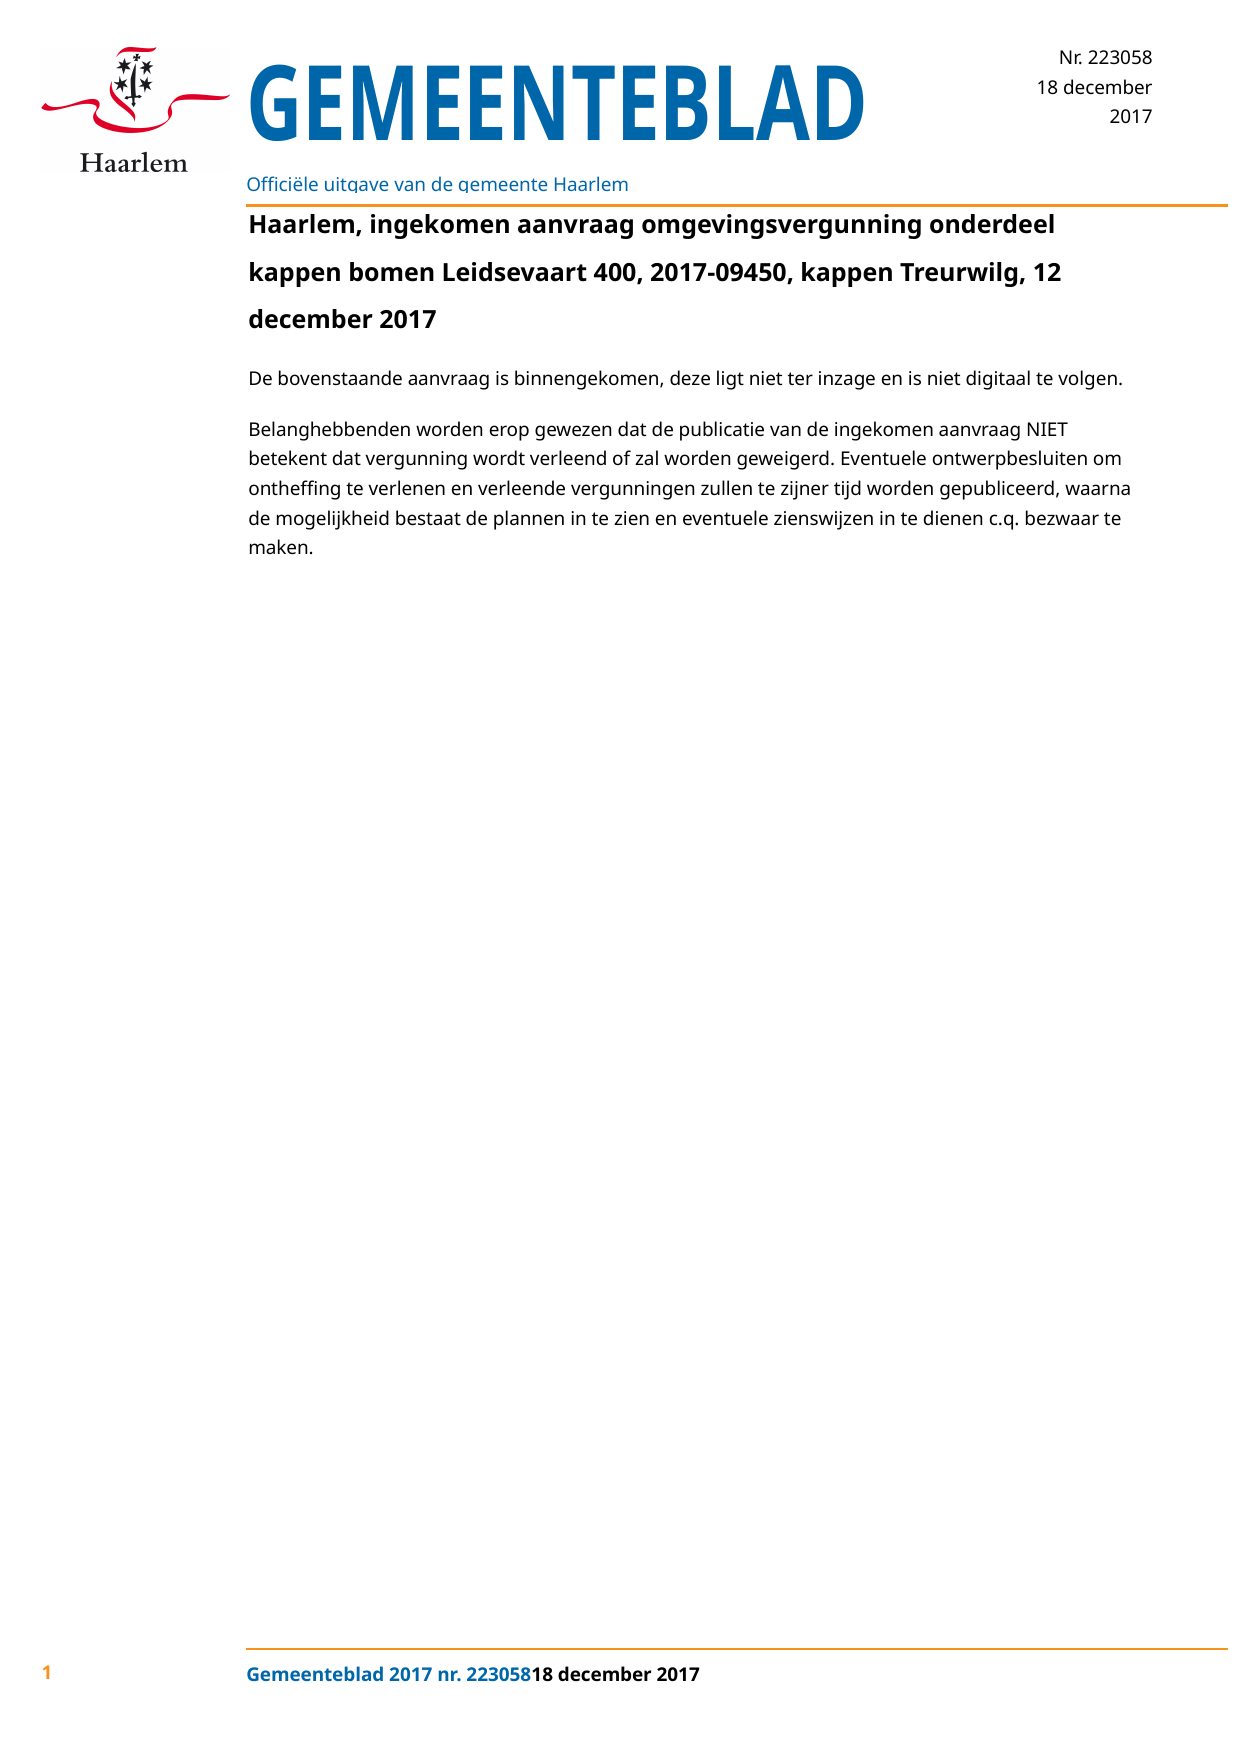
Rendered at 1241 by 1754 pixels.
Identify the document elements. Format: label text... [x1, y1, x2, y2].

text Haarlem, ingekomen aanvraag omgevingsvergunning onderdeel kappen bomen Leidsevaart 400, 2017-09450, kappen Treurwilg, 12 december 2017 [248, 207, 1152, 336]
picture [41, 47, 231, 172]
text De bovenstaande aanvraag is binnengekomen, deze ligt niet ter inzage en is niet digitaal te volgen. [248, 366, 1152, 391]
text Belanghebbenden worden erop gewezen dat de publicatie van de ingekomen aanvraag NIET betekent dat vergunning wordt verleend of zal worden geweigerd. Eventuele ontwerpbesluiten om ontheffing te verlenen en verleende vergunningen zullen te zijner tijd worden gepubliceerd, waarna de mogelijkheid bestaat de plannen in te zien en eventuele zienswijzen in te dienen c.q. bezwaar te maken. [248, 416, 1152, 560]
